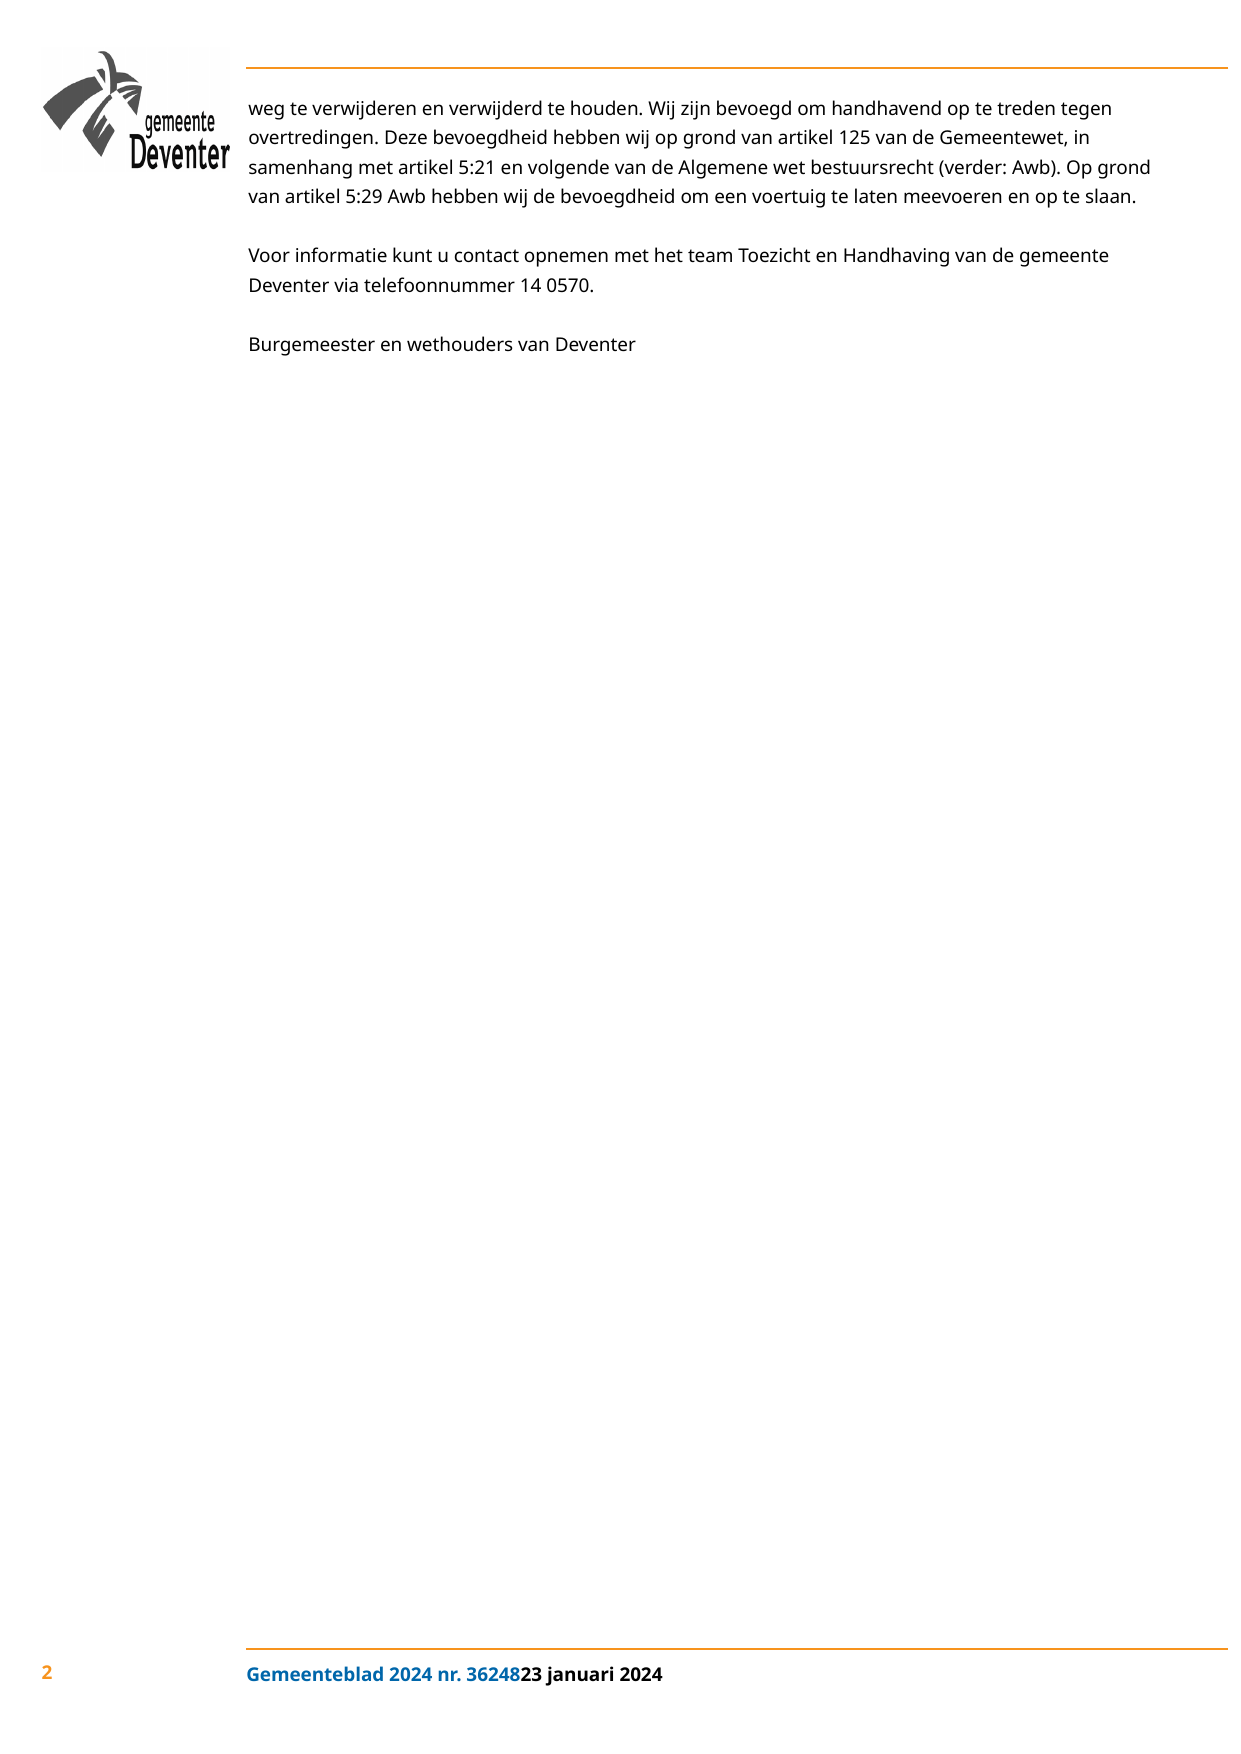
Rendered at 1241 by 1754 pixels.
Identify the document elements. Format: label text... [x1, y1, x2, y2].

picture [41, 47, 231, 172]
text Voor informatie kunt u contact opnemen met het team Toezicht en Handhaving van de gemeente Deventer via telefoonnummer 14 0570. [248, 243, 1152, 298]
text weg te verwijderen en verwijderd te houden. Wij zijn bevoegd om handhavend op te treden tegen overtredingen. Deze bevoegdheid hebben wij op grond van artikel 125 van de Gemeentewet, in samenhang met artikel 5:21 en volgende van de Algemene wet bestuursrecht (verder: Awb). Op grond van artikel 5:29 Awb hebben wij de bevoegdheid om een voertuig te laten meevoeren en op te slaan. [248, 95, 1152, 209]
text Burgemeester en wethouders van Deventer [248, 331, 1152, 357]
